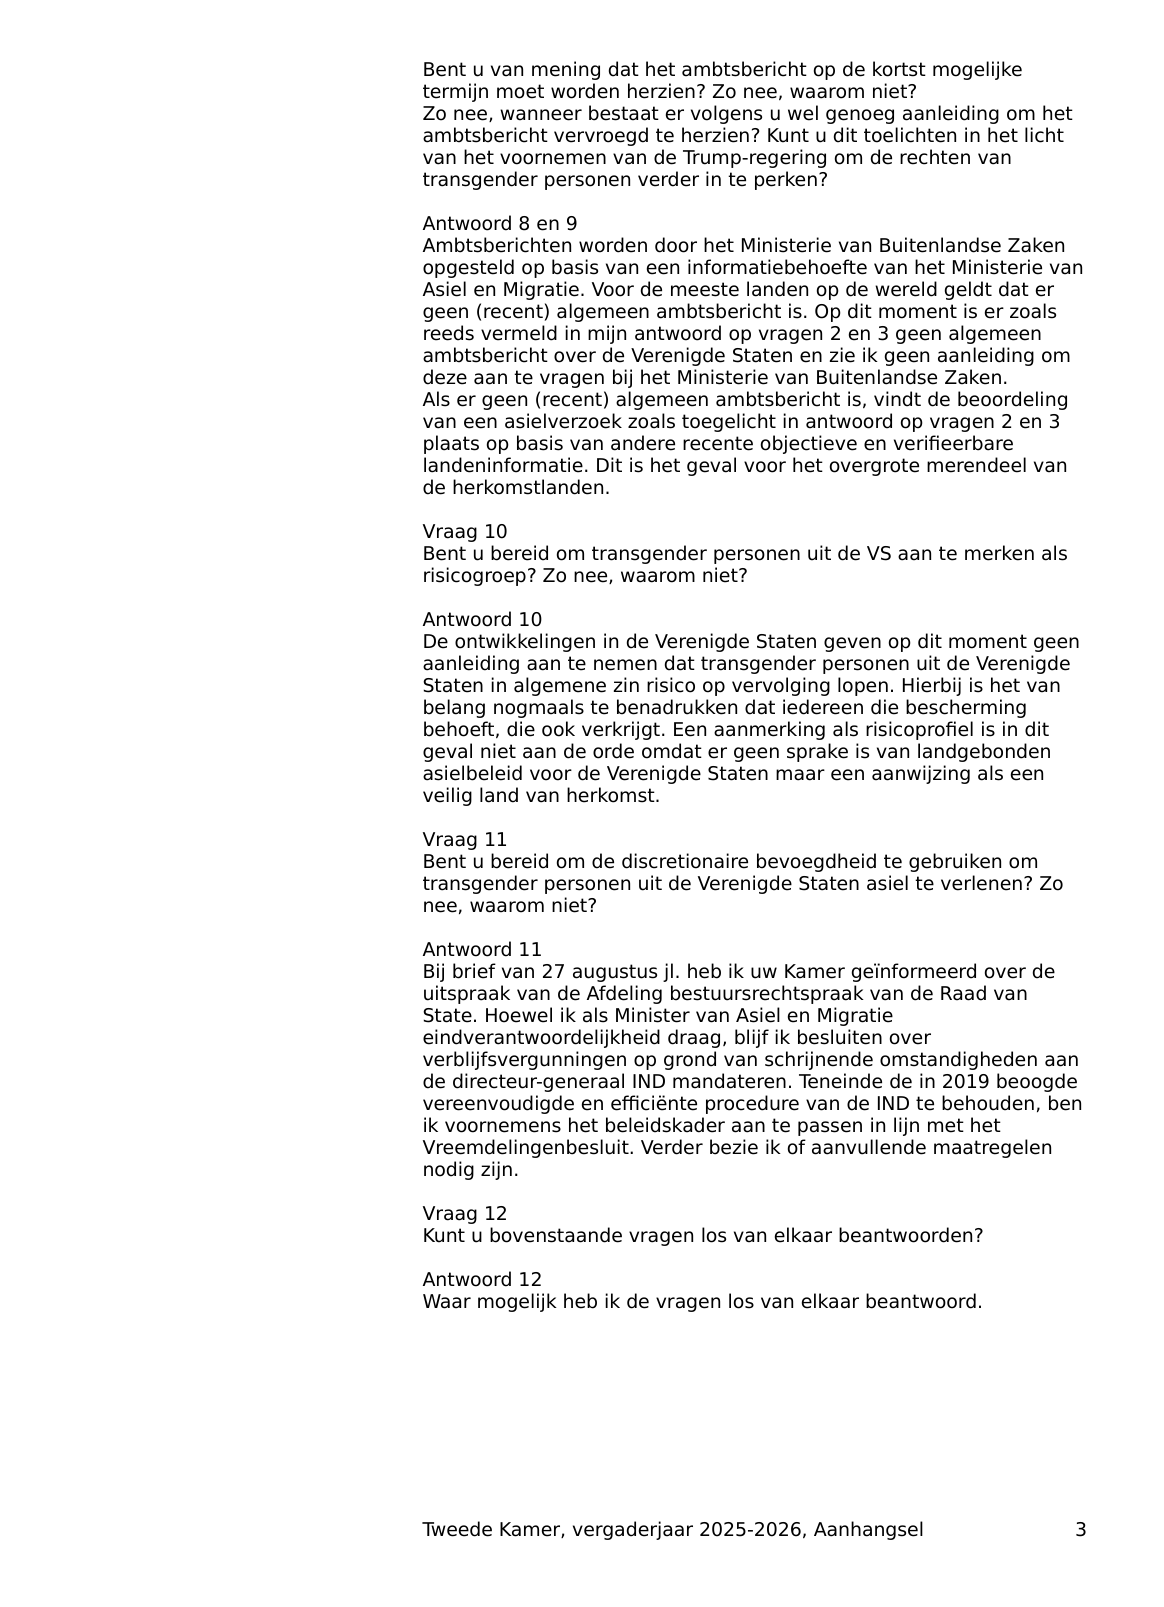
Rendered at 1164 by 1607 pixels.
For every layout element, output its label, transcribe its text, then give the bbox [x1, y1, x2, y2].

text Antwoord 8 en 9 [422, 213, 1087, 235]
text Bent u bereid om de discretionaire bevoegdheid te gebruiken om transgender personen uit de Verenigde Staten asiel te verlenen? Zo nee, waarom niet? [422, 851, 1087, 917]
text Vraag 12 [422, 1203, 1087, 1225]
text Bij brief van 27 augustus jl. heb ik uw Kamer geïnformeerd over de uitspraak van de Afdeling bestuursrechtspraak van de Raad van State. Hoewel ik als Minister van Asiel en Migratie eindverantwoordelijkheid draag, blijf ik besluiten over verblijfsvergunningen op grond van schrijnende omstandigheden aan de directeur-generaal IND mandateren. Teneinde de in 2019 beoogde vereenvoudigde en efficiënte procedure van de IND te behouden, ben ik voornemens het beleidskader aan te passen in lijn met het Vreemdelingenbesluit. Verder bezie ik of aanvullende maatregelen nodig zijn. [422, 961, 1087, 1181]
text Ambtsberichten worden door het Ministerie van Buitenlandse Zaken opgesteld op basis van een informatiebehoefte van het Ministerie van Asiel en Migratie. Voor de meeste landen op de wereld geldt dat er geen (recent) algemeen ambtsbericht is. Op dit moment is er zoals reeds vermeld in mijn antwoord op vragen 2 en 3 geen algemeen ambtsbericht over de Verenigde Staten en zie ik geen aanleiding om deze aan te vragen bij het Ministerie van Buitenlandse Zaken. [422, 235, 1087, 389]
text Antwoord 11 [422, 939, 1087, 961]
text Vraag 10 [422, 521, 1087, 543]
text De ontwikkelingen in de Verenigde Staten geven op dit moment geen aanleiding aan te nemen dat transgender personen uit de Verenigde Staten in algemene zin risico op vervolging lopen. Hierbij is het van belang nogmaals te benadrukken dat iedereen die bescherming behoeft, die ook verkrijgt. Een aanmerking als risicoprofiel is in dit geval niet aan de orde omdat er geen sprake is van landgebonden asielbeleid voor de Verenigde Staten maar een aanwijzing als een veilig land van herkomst. [422, 631, 1087, 807]
text Zo nee, wanneer bestaat er volgens u wel genoeg aanleiding om het ambtsbericht vervroegd te herzien? Kunt u dit toelichten in het licht van het voornemen van de Trump-regering om de rechten van transgender personen verder in te perken? [422, 103, 1087, 191]
text Bent u bereid om transgender personen uit de VS aan te merken als risicogroep? Zo nee, waarom niet? [422, 543, 1087, 587]
text Bent u van mening dat het ambtsbericht op de kortst mogelijke termijn moet worden herzien? Zo nee, waarom niet? [422, 59, 1087, 103]
text Als er geen (recent) algemeen ambtsbericht is, vindt de beoordeling van een asielverzoek zoals toegelicht in antwoord op vragen 2 en 3 plaats op basis van andere recente objectieve en verifieerbare landeninformatie. Dit is het geval voor het overgrote merendeel van de herkomstlanden. [422, 389, 1087, 499]
text Vraag 11 [422, 829, 1087, 851]
text Kunt u bovenstaande vragen los van elkaar beantwoorden? [422, 1225, 1087, 1247]
text Waar mogelijk heb ik de vragen los van elkaar beantwoord. [422, 1291, 1087, 1313]
text Antwoord 12 [422, 1269, 1087, 1291]
text Antwoord 10 [422, 609, 1087, 631]
